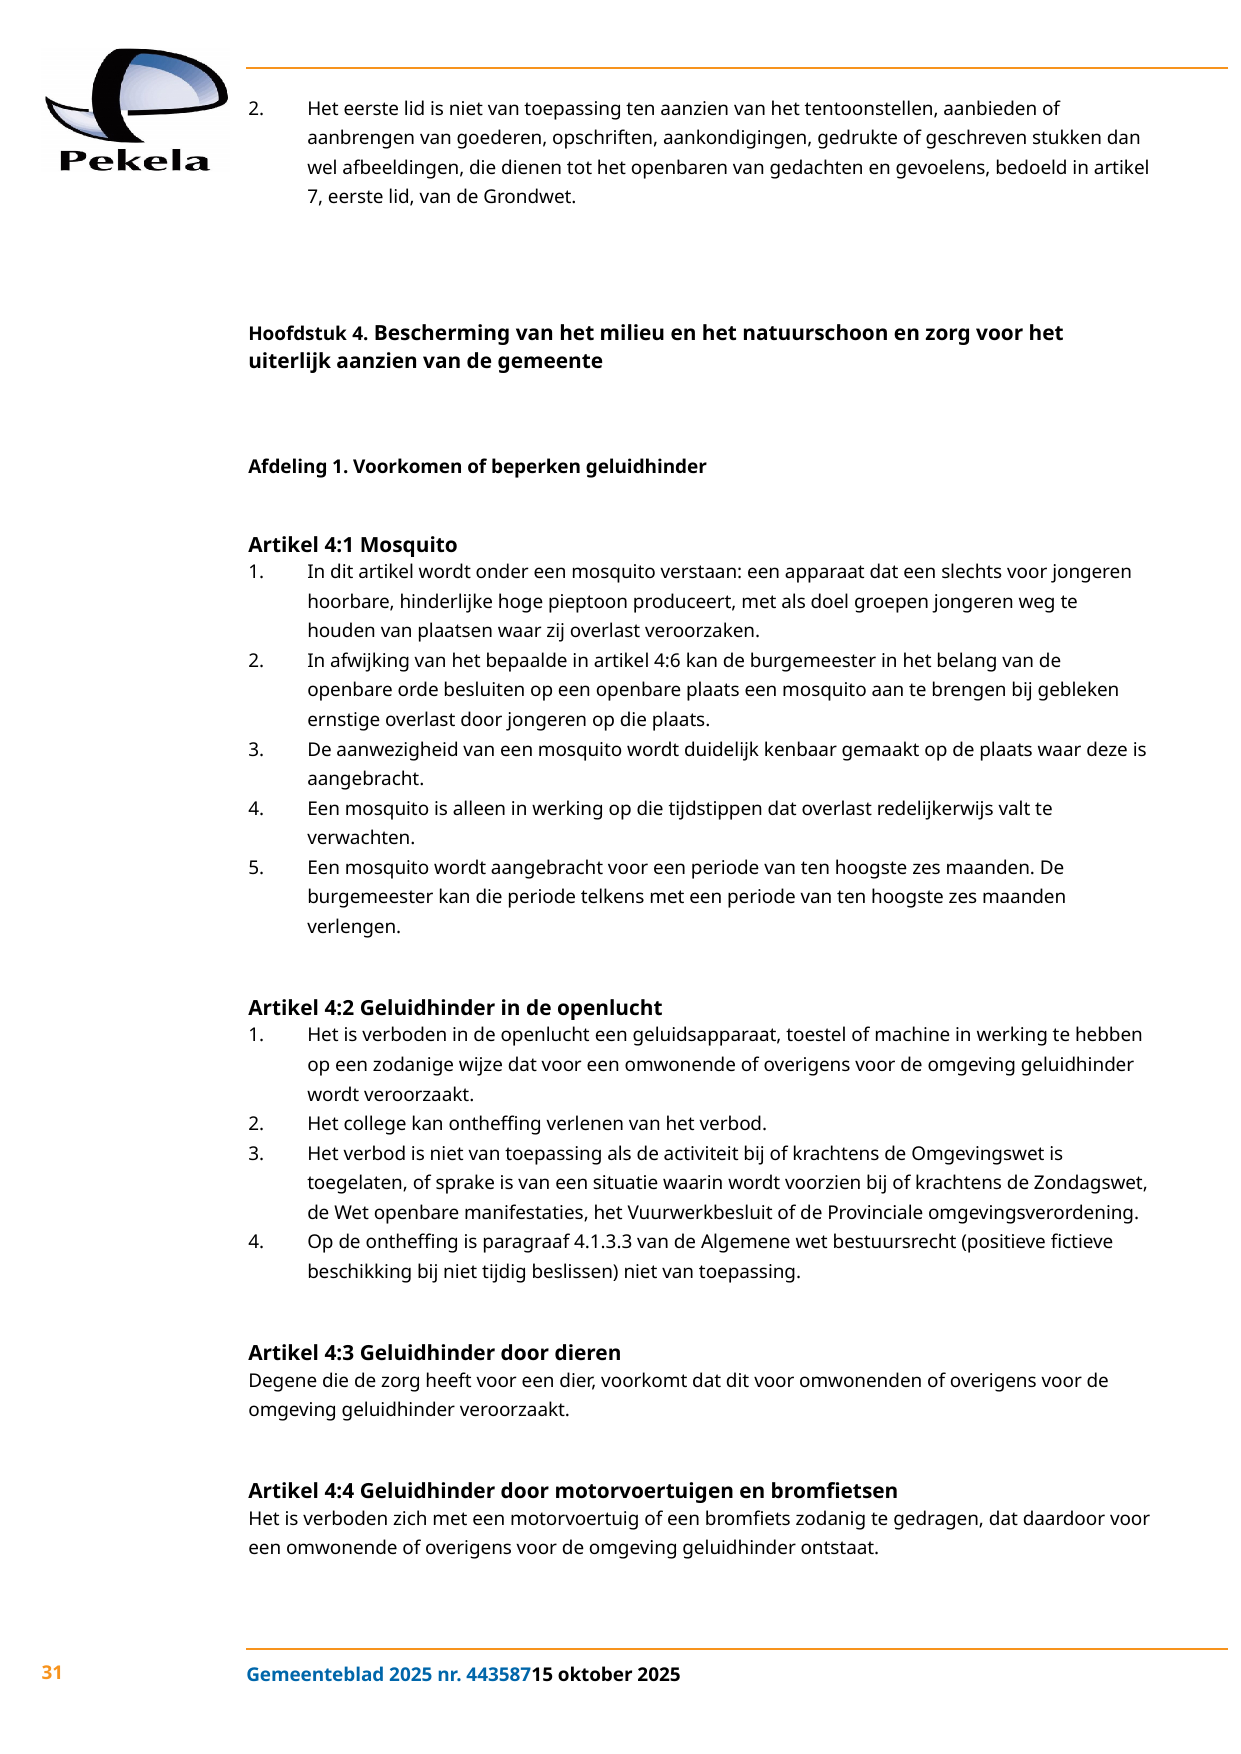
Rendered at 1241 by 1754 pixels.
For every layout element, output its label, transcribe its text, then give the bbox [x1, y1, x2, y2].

text Degene die de zorg heeft voor een dier, voorkomt dat dit voor omwonenden of overigens voor de omgeving geluidhinder veroorzaakt. [248, 1367, 1152, 1422]
list Het is verboden in de openlucht een geluidsapparaat, toestel of machine in werking te hebben op een zodanige wijze dat voor een omwonende of overigens voor de omgeving geluidhinder wordt veroorzaakt. [248, 1022, 1152, 1107]
text Artikel 4:2 Geluidhinder in de openlucht [248, 993, 1152, 1022]
text Afdeling 1. Voorkomen of beperken geluidhinder [248, 454, 1152, 479]
list Op de ontheffing is paragraaf 4.1.3.3 van de Algemene wet bestuursrecht (positieve fictieve beschikking bij niet tijdig beslissen) niet van toepassing. [248, 1229, 1152, 1284]
text Het is verboden zich met een motorvoertuig of een bromfiets zodanig te gedragen, dat daardoor voor een omwonende of overigens voor de omgeving geluidhinder ontstaat. [248, 1505, 1152, 1560]
text Hoofdstuk 4. Bescherming van het milieu en het natuurschoon en zorg voor het uiterlijk aanzien van de gemeente [248, 318, 1152, 375]
text Artikel 4:4 Geluidhinder door motorvoertuigen en bromfietsen [248, 1476, 1152, 1505]
list Een mosquito wordt aangebracht voor een periode van ten hoogste zes maanden. De burgemeester kan die periode telkens met een periode van ten hoogste zes maanden verlengen. [248, 854, 1152, 939]
list Het verbod is niet van toepassing als de activiteit bij of krachtens de Omgevingswet is toegelaten, of sprake is van een situatie waarin wordt voorzien bij of krachtens de Zondagswet, de Wet openbare manifestaties, het Vuurwerkbesluit of de Provinciale omgevingsverordening. [248, 1140, 1152, 1225]
picture [41, 47, 231, 172]
list Het eerste lid is niet van toepassing ten aanzien van het tentoonstellen, aanbieden of aanbrengen van goederen, opschriften, aankondigingen, gedrukte of geschreven stukken dan wel afbeeldingen, die dienen tot het openbaren van gedachten en gevoelens, bedoeld in artikel 7, eerste lid, van de Grondwet. [248, 95, 1152, 209]
list Een mosquito is alleen in werking op die tijdstippen dat overlast redelijkerwijs valt te verwachten. [248, 795, 1152, 850]
list Het college kan ontheffing verlenen van het verbod. [248, 1110, 1152, 1136]
text Artikel 4:1 Mosquito [248, 530, 1152, 558]
list In afwijking van het bepaalde in artikel 4:6 kan de burgemeester in het belang van de openbare orde besluiten op een openbare plaats een mosquito aan te brengen bij gebleken ernstige overlast door jongeren op die plaats. [248, 647, 1152, 732]
list In dit artikel wordt onder een mosquito verstaan: een apparaat dat een slechts voor jongeren hoorbare, hinderlijke hoge pieptoon produceert, met als doel groepen jongeren weg te houden van plaatsen waar zij overlast veroorzaken. [248, 558, 1152, 643]
text Artikel 4:3 Geluidhinder door dieren [248, 1338, 1152, 1367]
list De aanwezigheid van een mosquito wordt duidelijk kenbaar gemaakt op de plaats waar deze is aangebracht. [248, 736, 1152, 791]
